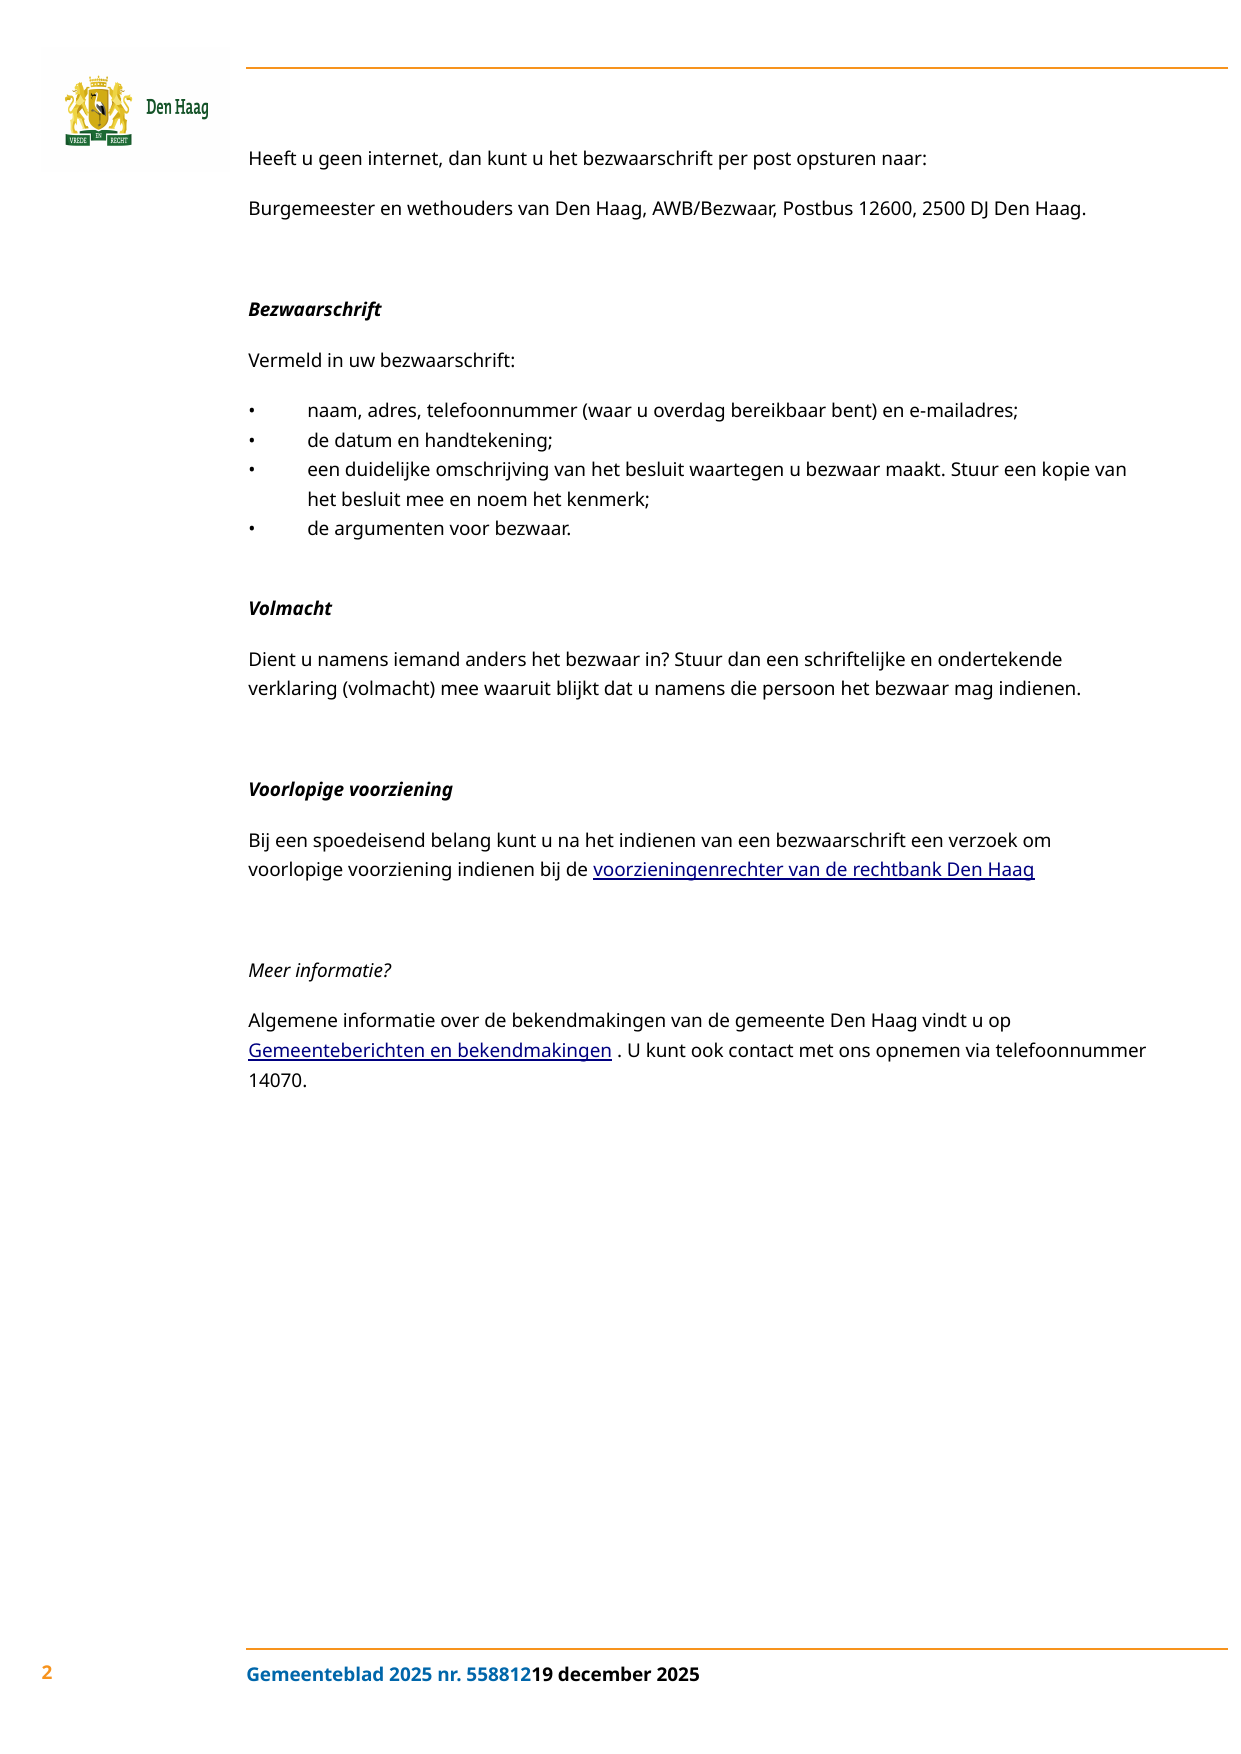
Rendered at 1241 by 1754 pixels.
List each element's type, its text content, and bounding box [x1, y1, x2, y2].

text Volmacht [248, 596, 1152, 621]
picture [41, 47, 231, 172]
text Burgemeester en wethouders van Den Haag, AWB/Bezwaar, Postbus 12600, 2500 DJ Den Haag. [248, 196, 1152, 221]
list de datum en handtekening; [248, 427, 1152, 453]
list de argumenten voor bezwaar. [248, 516, 1152, 541]
list naam, adres, telefoonnummer (waar u overdag bereikbaar bent) en e-mailadres; [248, 397, 1152, 423]
text Heeft u geen internet, dan kunt u het bezwaarschrift per post opsturen naar: [248, 145, 1152, 171]
text Vermeld in uw bezwaarschrift: [248, 347, 1152, 373]
list een duidelijke omschrijving van het besluit waartegen u bezwaar maakt. Stuur een kopie van het besluit mee en noem het kenmerk; [248, 456, 1152, 512]
text Meer informatie? [248, 957, 1152, 983]
text Bij een spoedeisend belang kunt u na het indienen van een bezwaarschrift een verzoek om voorlopige voorziening indienen bij de voorzieningenrechter van de rechtbank Den Haag [248, 827, 1152, 882]
text Voorlopige voorziening [248, 776, 1152, 802]
text Algemene informatie over de bekendmakingen van de gemeente Den Haag vindt u op Gemeenteberichten en bekendmakingen . U kunt ook contact met ons opnemen via telefoonnummer 14070. [248, 1008, 1152, 1093]
text Dient u namens iemand anders het bezwaar in? Stuur dan een schriftelijke en ondertekende verklaring (volmacht) mee waaruit blijkt dat u namens die persoon het bezwaar mag indienen. [248, 646, 1152, 701]
text Bezwaarschrift [248, 296, 1152, 322]
